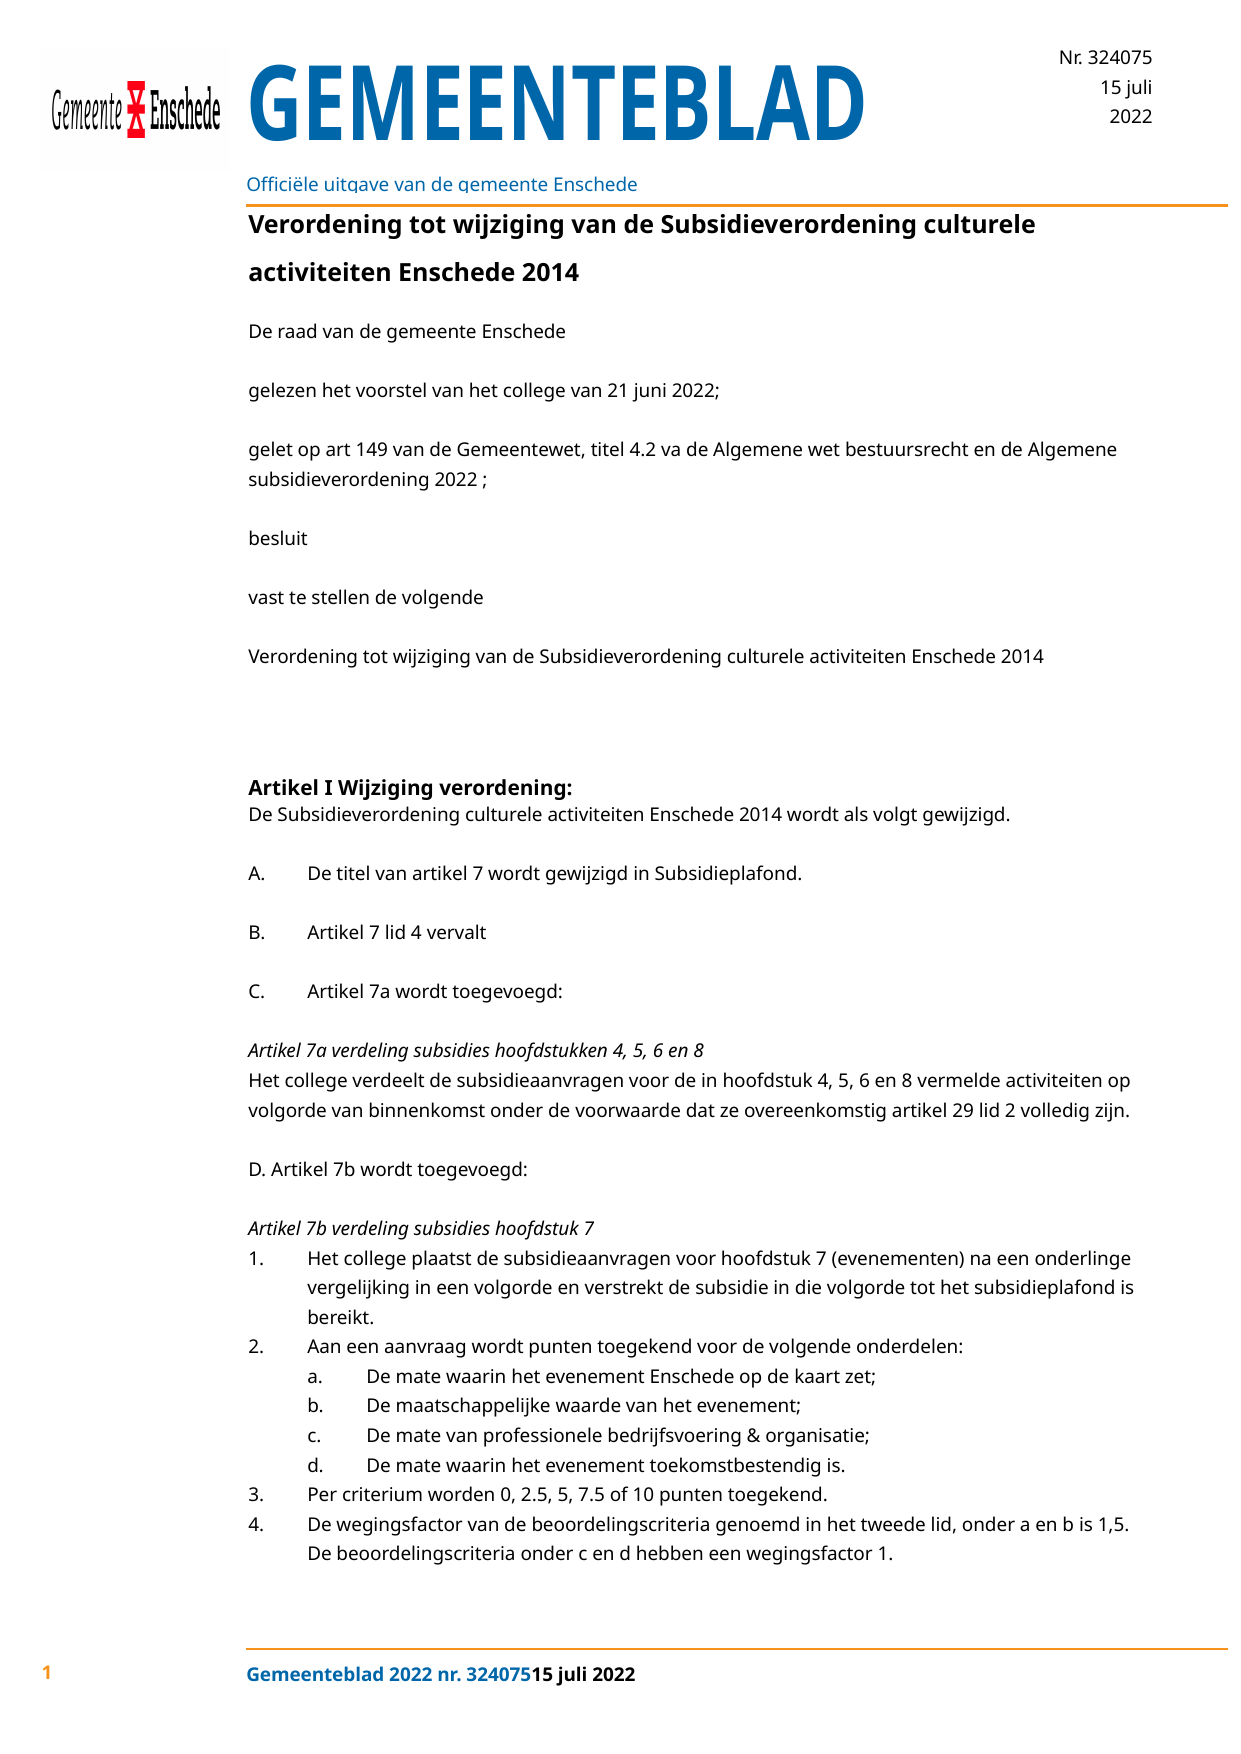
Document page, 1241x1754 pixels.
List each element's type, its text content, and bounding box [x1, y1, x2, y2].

text De Subsidieverordening culturele activiteiten Enschede 2014 wordt als volgt gewijzigd. [248, 801, 1152, 827]
text D. Artikel 7b wordt toegevoegd: [248, 1156, 1152, 1182]
list Aan een aanvraag wordt punten toegekend voor de volgende onderdelen: [248, 1333, 1152, 1359]
list De mate waarin het evenement toekomstbestendig is. [307, 1452, 1152, 1478]
list De titel van artikel 7 wordt gewijzigd in Subsidieplafond. [248, 860, 1152, 886]
picture [41, 47, 231, 172]
text Het college verdeelt de subsidieaanvragen voor de in hoofdstuk 4, 5, 6 en 8 vermelde activiteiten op volgorde van binnenkomst onder de voorwaarde dat ze overeenkomstig artikel 29 lid 2 volledig zijn. [248, 1067, 1152, 1123]
text Verordening tot wijziging van de Subsidieverordening culturele activiteiten Enschede 2014 [248, 207, 1152, 288]
text vast te stellen de volgende [248, 584, 1152, 610]
list De mate waarin het evenement Enschede op de kaart zet; [307, 1363, 1152, 1389]
list Het college plaatst de subsidieaanvragen voor hoofdstuk 7 (evenementen) na een onderlinge vergelijking in een volgorde en verstrekt de subsidie in die volgorde tot het subsidieplafond is bereikt. [248, 1245, 1152, 1330]
text Artikel 7a verdeling subsidies hoofdstukken 4, 5, 6 en 8 [248, 1038, 1152, 1063]
list Artikel 7a wordt toegevoegd: [248, 978, 1152, 1004]
list De mate van professionele bedrijfsvoering & organisatie; [307, 1422, 1152, 1448]
list Artikel 7 lid 4 vervalt [248, 919, 1152, 945]
text De raad van de gemeente Enschede [248, 318, 1152, 344]
text Verordening tot wijziging van de Subsidieverordening culturele activiteiten Enschede 2014 [248, 643, 1152, 669]
text gelezen het voorstel van het college van 21 juni 2022; [248, 377, 1152, 403]
text besluit [248, 525, 1152, 551]
text Artikel I Wijziging verordening: [248, 773, 1152, 801]
text gelet op art 149 van de Gemeentewet, titel 4.2 va de Algemene wet bestuursrecht en de Algemene subsidieverordening 2022 ; [248, 436, 1152, 492]
list Per criterium worden 0, 2.5, 5, 7.5 of 10 punten toegekend. [248, 1481, 1152, 1507]
text Artikel 7b verdeling subsidies hoofdstuk 7 [248, 1215, 1152, 1241]
list De maatschappelijke waarde van het evenement; [307, 1393, 1152, 1418]
list De wegingsfactor van de beoordelingscriteria genoemd in het tweede lid, onder a en b is 1,5. De beoordelingscriteria onder c en d hebben een wegingsfactor 1. [248, 1511, 1152, 1566]
